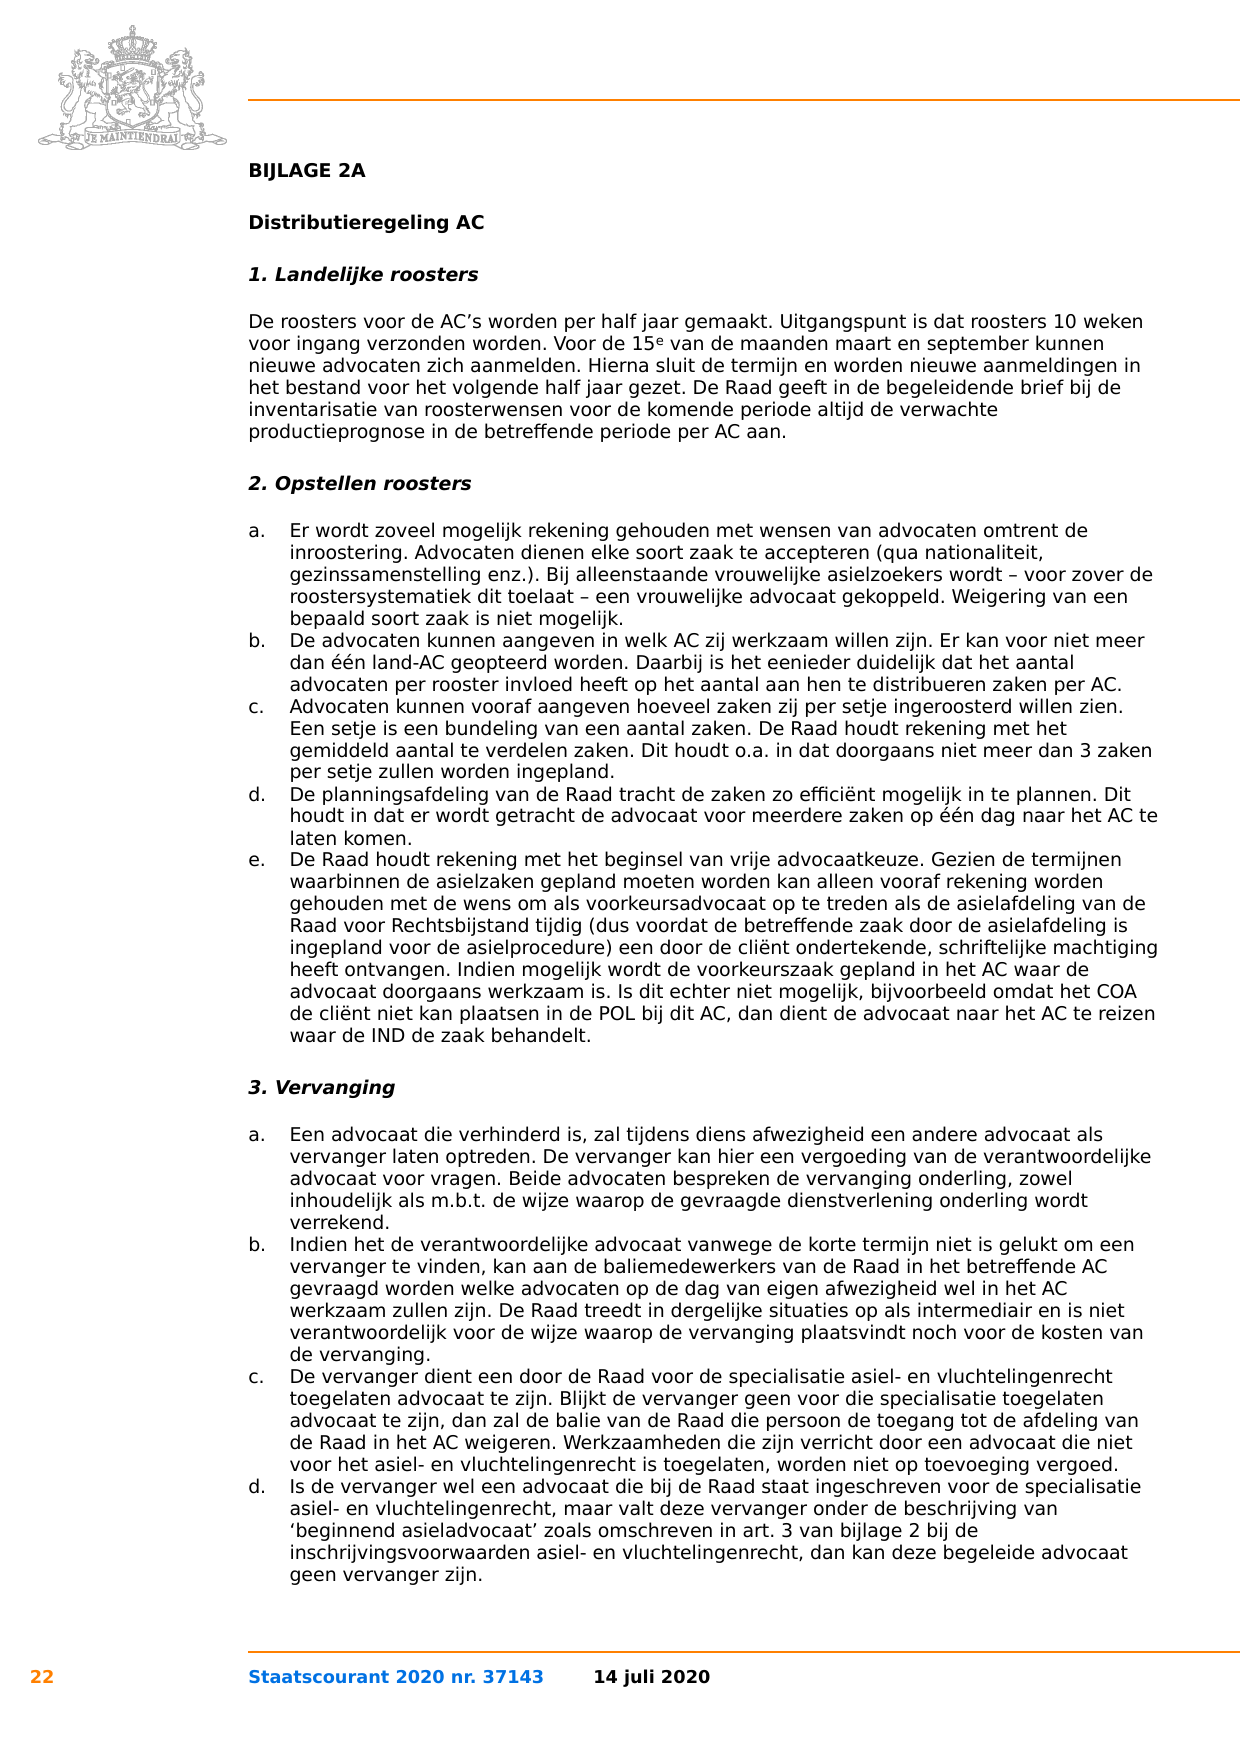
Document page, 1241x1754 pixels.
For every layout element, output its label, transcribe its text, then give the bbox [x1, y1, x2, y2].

subtitle 3. Vervanging [248, 1077, 1163, 1099]
text b. De advocaten kunnen aangeven in welk AC zij werkzaam willen zijn. Er kan voor niet meer dan één land-AC geopteerd worden. Daarbij is het eenieder duidelijk dat het aantal advocaten per rooster invloed heeft op het aantal aan hen te distribueren zaken per AC. [248, 629, 1163, 696]
text e. De Raad houdt rekening met het beginsel van vrije advocaatkeuze. Gezien de termijnen waarbinnen de asielzaken gepland moeten worden kan alleen vooraf rekening worden gehouden met de wens om als voorkeursadvocaat op te treden als de asielafdeling van de Raad voor Rechtsbijstand tijdig (dus voordat de betreffende zaak door de asielafdeling is ingepland voor de asielprocedure) een door de cliënt ondertekende, schriftelijke machtiging heeft ontvangen. Indien mogelijk wordt de voorkeurszaak gepland in het AC waar de advocaat doorgaans werkzaam is. Is dit echter niet mogelijk, bijvoorbeeld omdat het COA de cliënt niet kan plaatsen in de POL bij dit AC, dan dient de advocaat naar het AC te reizen waar de IND de zaak behandelt. [248, 849, 1163, 1047]
text c. De vervanger dient een door de Raad voor de specialisatie asiel- en vluchtelingenrecht toegelaten advocaat te zijn. Blijkt de vervanger geen voor die specialisatie toegelaten advocaat te zijn, dan zal de balie van de Raad die persoon de toegang tot de afdeling van de Raad in het AC weigeren. Werkzaamheden die zijn verricht door een advocaat die niet voor het asiel- en vluchtelingenrecht is toegelaten, worden niet op toevoeging vergoed. [248, 1366, 1163, 1476]
picture [38, 25, 227, 150]
subtitle Distributieregeling AC [248, 212, 1163, 234]
text d. Is de vervanger wel een advocaat die bij de Raad staat ingeschreven voor de specialisatie asiel- en vluchtelingenrecht, maar valt deze vervanger onder de beschrijving van ‘beginnend asieladvocaat’ zoals omschreven in art. 3 van bijlage 2 bij de inschrijvingsvoorwaarden asiel- en vluchtelingenrecht, dan kan deze begeleide advocaat geen vervanger zijn. [248, 1476, 1163, 1586]
text a. Een advocaat die verhinderd is, zal tijdens diens afwezigheid een andere advocaat als vervanger laten optreden. De vervanger kan hier een vergoeding van de verantwoordelijke advocaat voor vragen. Beide advocaten bespreken de vervanging onderling, zowel inhoudelijk als m.b.t. de wijze waarop de gevraagde dienstverlening onderling wordt verrekend. [248, 1124, 1163, 1234]
text c. Advocaten kunnen vooraf aangeven hoeveel zaken zij per setje ingeroosterd willen zien. Een setje is een bundeling van een aantal zaken. De Raad houdt rekening met het gemiddeld aantal te verdelen zaken. Dit houdt o.a. in dat doorgaans niet meer dan 3 zaken per setje zullen worden ingepland. [248, 696, 1163, 783]
text a. Er wordt zoveel mogelijk rekening gehouden met wensen van advocaten omtrent de inroostering. Advocaten dienen elke soort zaak te accepteren (qua nationaliteit, gezinssamenstelling enz.). Bij alleenstaande vrouwelijke asielzoekers wordt – voor zover de roostersystematiek dit toelaat – een vrouwelijke advocaat gekoppeld. Weigering van een bepaald soort zaak is niet mogelijk. [248, 520, 1163, 629]
subtitle 1. Landelijke roosters [248, 264, 1163, 286]
text b. Indien het de verantwoordelijke advocaat vanwege de korte termijn niet is gelukt om een vervanger te vinden, kan aan de baliemedewerkers van de Raad in het betreffende AC gevraagd worden welke advocaten op de dag van eigen afwezigheid wel in het AC werkzaam zullen zijn. De Raad treedt in dergelijke situaties op als intermediair en is niet verantwoordelijk voor de wijze waarop de vervanging plaatsvindt noch voor de kosten van de vervanging. [248, 1234, 1163, 1366]
subtitle BIJLAGE 2A [248, 160, 1163, 182]
text d. De planningsafdeling van de Raad tracht de zaken zo efficiënt mogelijk in te plannen. Dit houdt in dat er wordt getracht de advocaat voor meerdere zaken op één dag naar het AC te laten komen. [248, 783, 1163, 849]
subtitle 2. Opstellen roosters [248, 473, 1163, 495]
text De roosters voor de AC’s worden per half jaar gemaakt. Uitgangspunt is dat roosters 10 weken voor ingang verzonden worden. Voor de 15e van de maanden maart en september kunnen nieuwe advocaten zich aanmelden. Hierna sluit de termijn en worden nieuwe aanmeldingen in het bestand voor het volgende half jaar gezet. De Raad geeft in de begeleidende brief bij de inventarisatie van roosterwensen voor de komende periode altijd de verwachte productieprognose in de betreffende periode per AC aan. [248, 311, 1163, 443]
